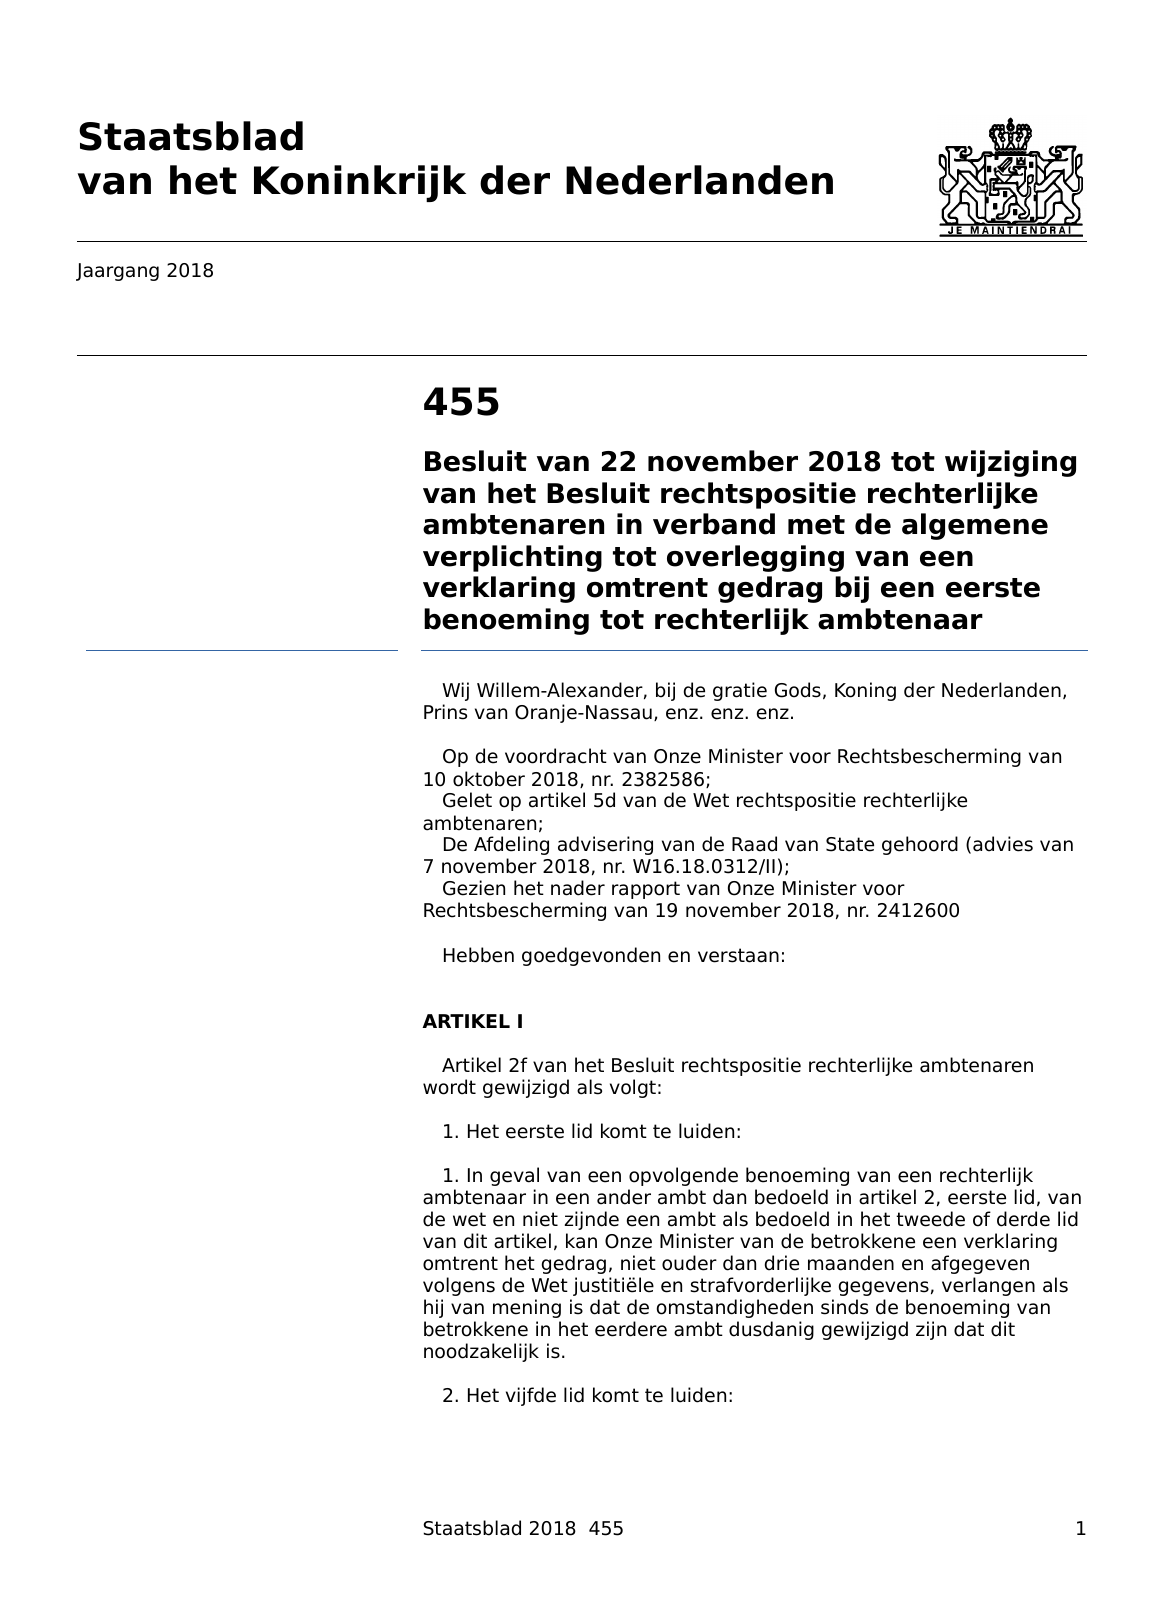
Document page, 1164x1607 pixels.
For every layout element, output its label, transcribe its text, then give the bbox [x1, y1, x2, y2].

text Gelet op artikel 5d van de Wet rechtspositie rechterlijke ambtenaren; [422, 790, 1087, 834]
text Besluit van 22 november 2018 tot wijziging van het Besluit rechtspositie rechterlijke ambtenaren in verband met de algemene verplichting tot overlegging van een verklaring omtrent gedrag bij een eerste benoeming tot rechterlijk ambtenaar [422, 447, 1087, 636]
table_cell Jaargang 2018 [77, 242, 1087, 355]
text Op de voordracht van Onze Minister voor Rechtsbescherming van 10 oktober 2018, nr. 2382586; [422, 746, 1087, 790]
text Hebben goedgevonden en verstaan: [422, 944, 1087, 966]
table_header Staatsblad van het Koninkrijk der Nederlanden [77, 100, 886, 241]
picture [936, 115, 1087, 240]
text 1. Het eerste lid komt te luiden: [422, 1121, 1087, 1143]
text 1. In geval van een opvolgende benoeming van een rechterlijk ambtenaar in een ander ambt dan bedoeld in artikel 2, eerste lid, van de wet en niet zijnde een ambt als bedoeld in het tweede of derde lid van dit artikel, kan Onze Minister van de betrokkene een verklaring omtrent het gedrag, niet ouder dan drie maanden en afgegeven volgens de Wet justitiële en strafvorderlijke gegevens, verlangen als hij van mening is dat de omstandigheden sinds de benoeming van betrokkene in het eerdere ambt dusdanig gewijzigd zijn dat dit noodzakelijk is. [422, 1165, 1087, 1363]
text De Afdeling advisering van de Raad van State gehoord (advies van 7 november 2018, nr. W16.18.0312/II); [422, 834, 1087, 878]
text 2. Het vijfde lid komt te luiden: [422, 1385, 1087, 1407]
text Gezien het nader rapport van Onze Minister voor Rechtsbescherming van 19 november 2018, nr. 2412600 [422, 878, 1087, 922]
text Artikel 2f van het Besluit rechtspositie rechterlijke ambtenaren wordt gewijzigd als volgt: [422, 1055, 1087, 1099]
subtitle 455 [422, 381, 1087, 424]
subtitle ARTIKEL I [422, 1011, 1087, 1033]
table_header [886, 100, 1087, 241]
text Wij Willem-Alexander, bij de gratie Gods, Koning der Nederlanden, Prins van Oranje-Nassau, enz. enz. enz. [422, 680, 1087, 724]
